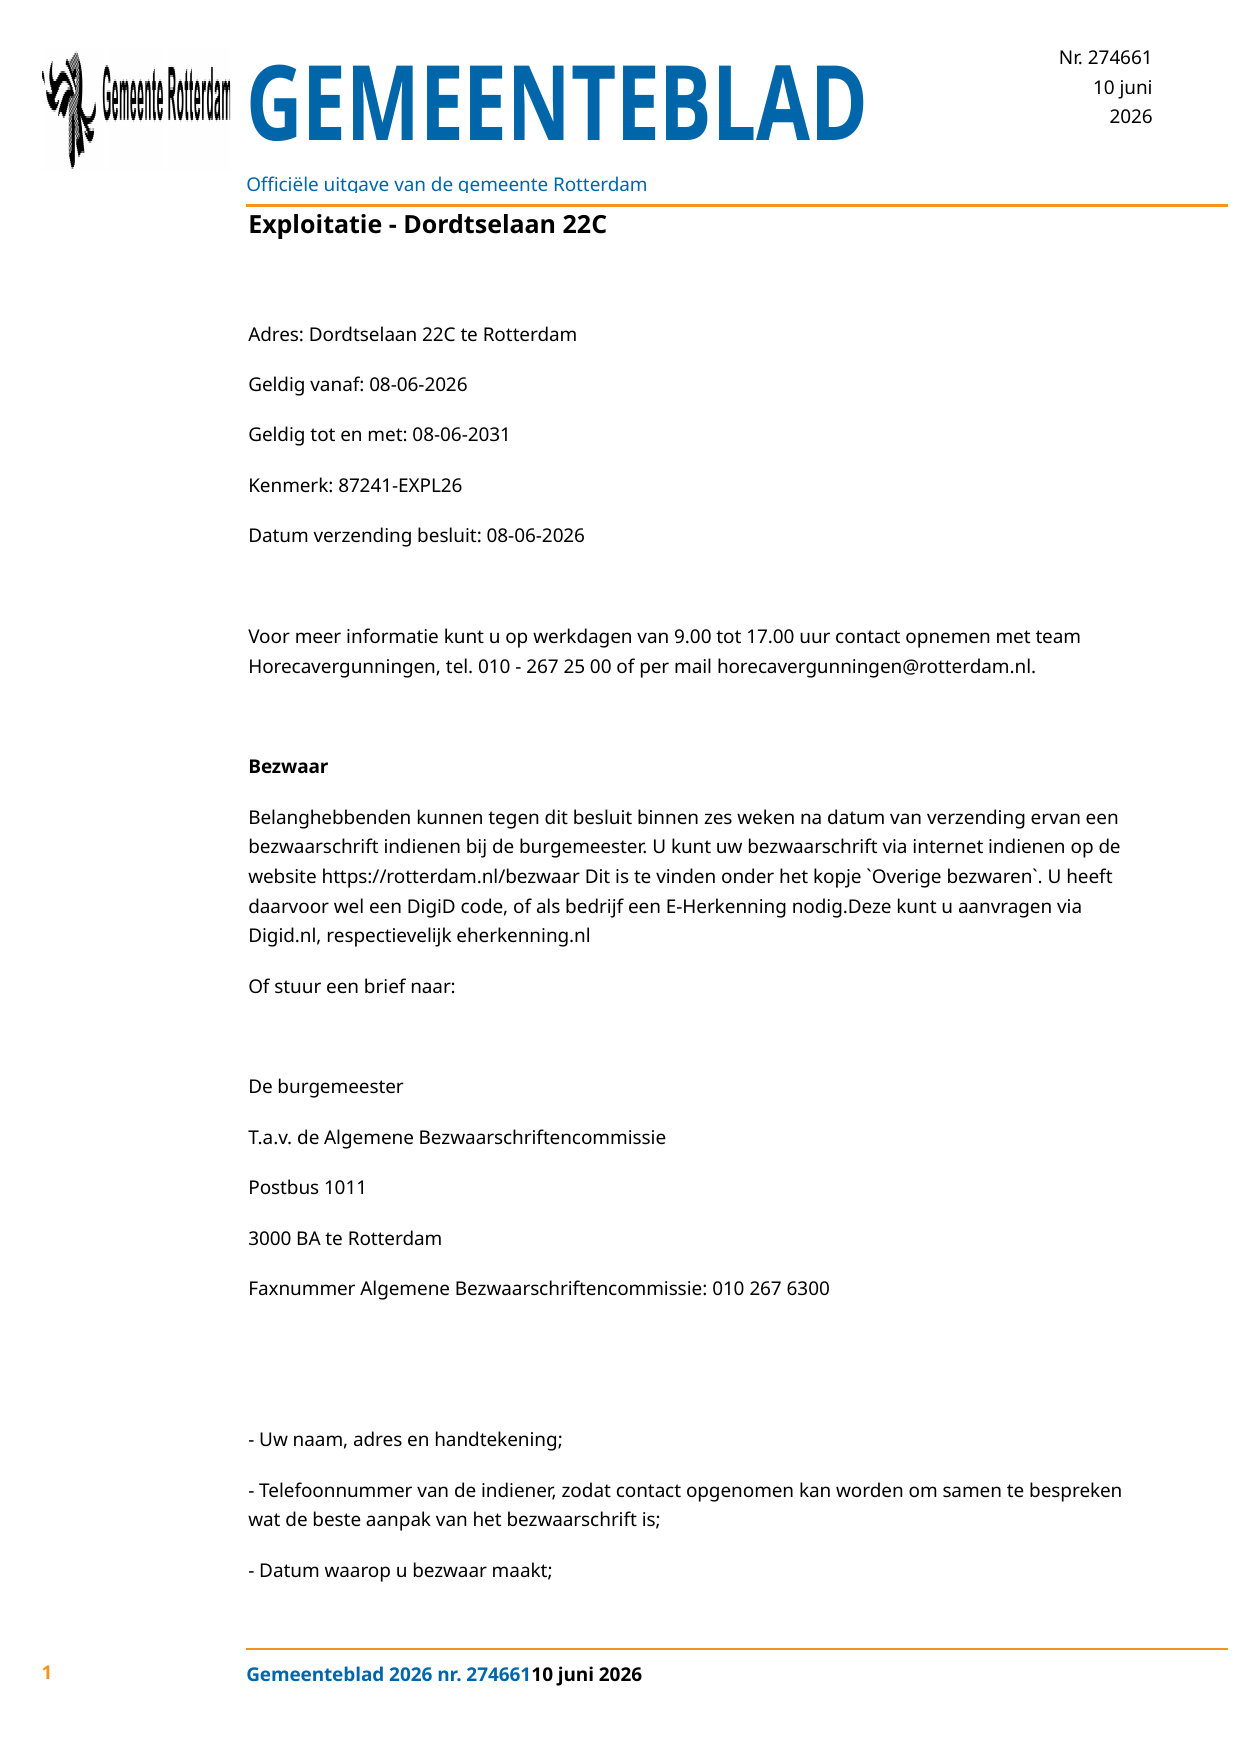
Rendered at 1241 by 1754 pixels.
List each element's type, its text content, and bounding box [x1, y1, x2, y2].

text 3000 BA te Rotterdam [248, 1225, 1152, 1251]
text Geldig vanaf: 08-06-2026 [248, 371, 1152, 397]
text Geldig tot en met: 08-06-2031 [248, 422, 1152, 447]
text Bezwaar [248, 754, 1152, 779]
text Faxnummer Algemene Bezwaarschriftencommissie: 010 267 6300 [248, 1275, 1152, 1301]
text - Datum waarop u bezwaar maakt; [248, 1557, 1152, 1583]
text Adres: Dordtselaan 22C te Rotterdam [248, 321, 1152, 346]
text Postbus 1011 [248, 1174, 1152, 1200]
text Kenmerk: 87241-EXPL26 [248, 472, 1152, 498]
text Of stuur een brief naar: [248, 973, 1152, 998]
text Datum verzending besluit: 08-06-2026 [248, 522, 1152, 548]
text Exploitatie - Dordtselaan 22C [248, 207, 1152, 241]
text T.a.v. de Algemene Bezwaarschriftencommissie [248, 1124, 1152, 1150]
text Voor meer informatie kunt u op werkdagen van 9.00 tot 17.00 uur contact opnemen met team Horecavergunningen, tel. 010 - 267 25 00 of per mail horecavergunningen@rotterdam.nl. [248, 623, 1152, 678]
picture [41, 47, 231, 172]
text Belanghebbenden kunnen tegen dit besluit binnen zes weken na datum van verzending ervan een bezwaarschrift indienen bij de burgemeester. U kunt uw bezwaarschrift via internet indienen op de website https://rotterdam.nl/bezwaar Dit is te vinden onder het kopje `Overige bezwaren`. U heeft daarvoor wel een DigiD code, of als bedrijf een E-Herkenning nodig.Deze kunt u aanvragen via Digid.nl, respectievelijk eherkenning.nl [248, 804, 1152, 948]
text - Uw naam, adres en handtekening; [248, 1427, 1152, 1452]
text - Telefoonnummer van de indiener, zodat contact opgenomen kan worden om samen te bespreken wat de beste aanpak van het bezwaarschrift is; [248, 1477, 1152, 1532]
text De burgemeester [248, 1074, 1152, 1099]
